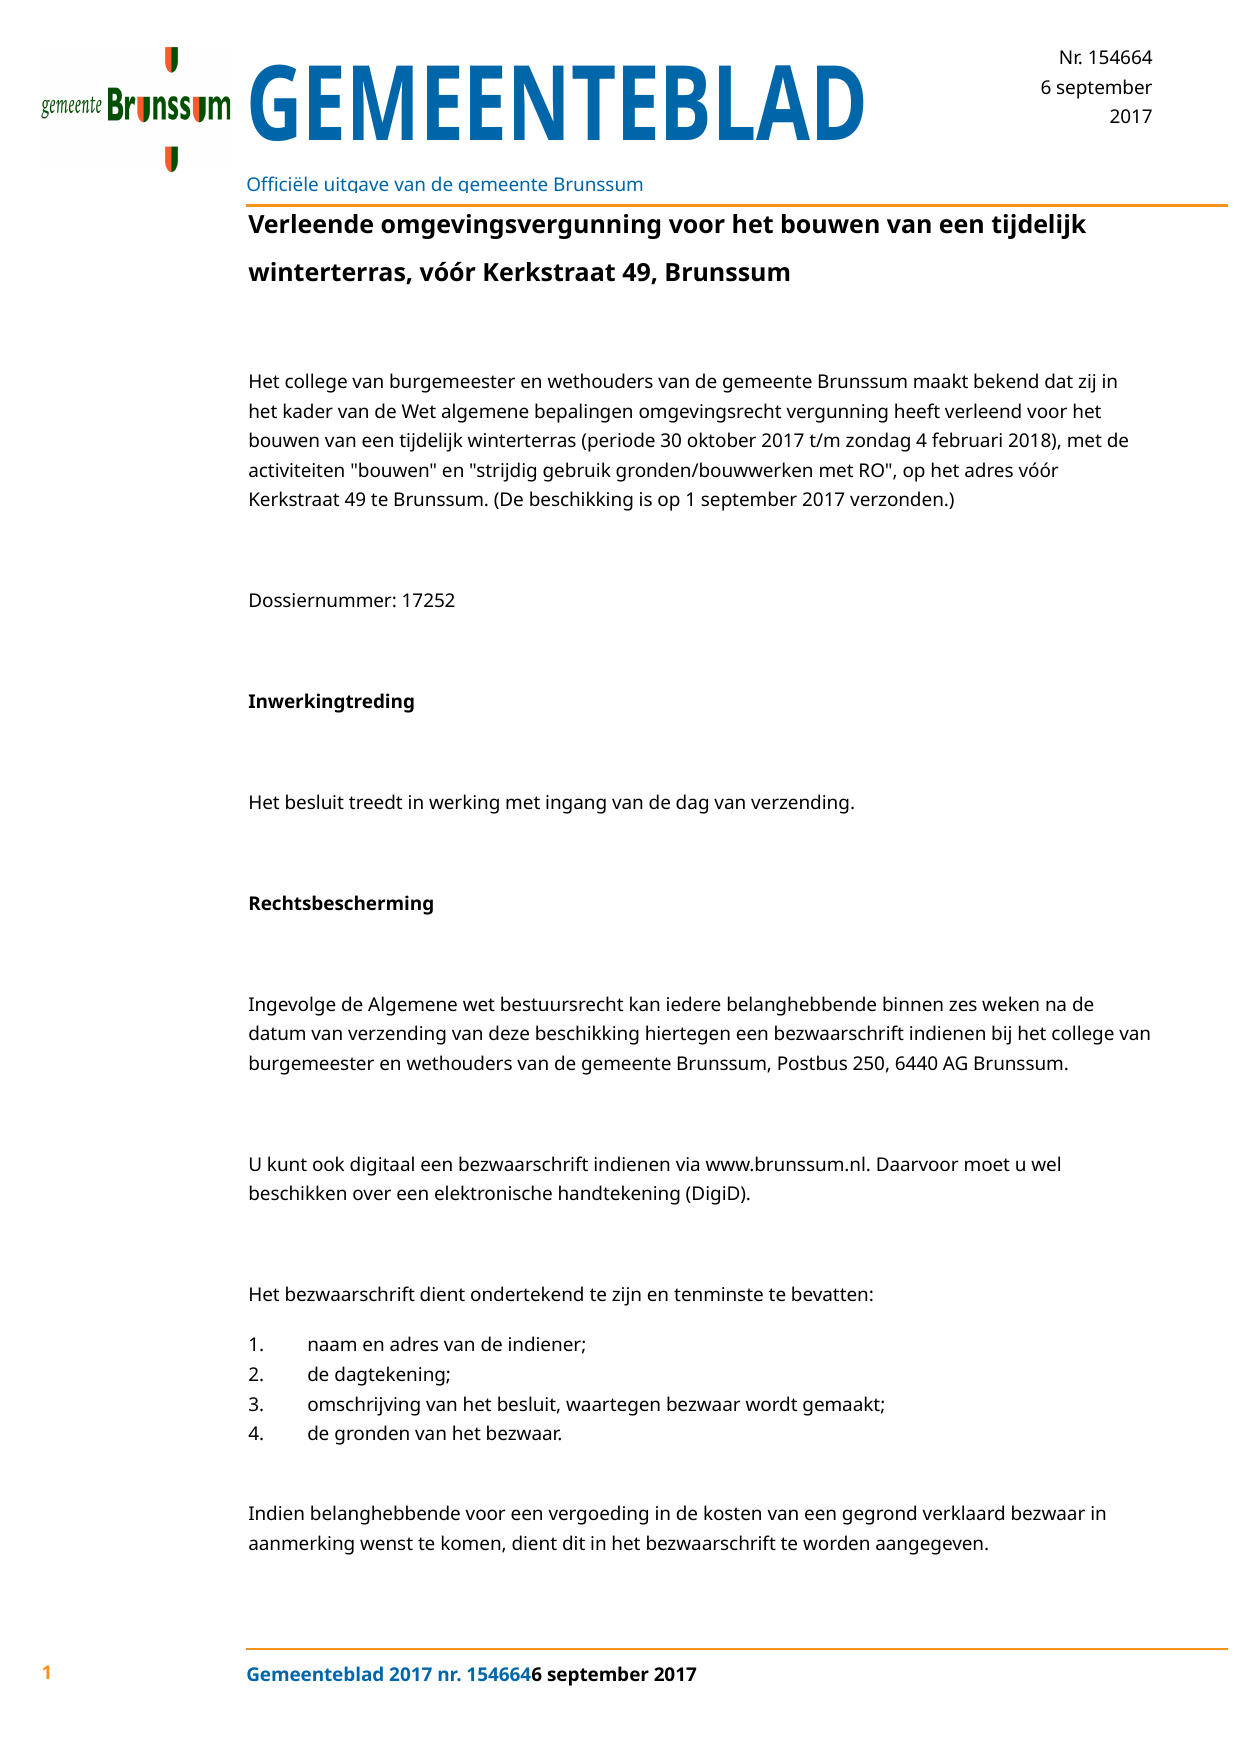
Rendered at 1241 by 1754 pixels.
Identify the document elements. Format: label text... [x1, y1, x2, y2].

text Indien belanghebbende voor een vergoeding in de kosten van een gegrond verklaard bezwaar in aanmerking wenst te komen, dient dit in het bezwaarschrift te worden aangegeven. [248, 1500, 1152, 1556]
list de dagtekening; [248, 1361, 1152, 1387]
picture [41, 47, 231, 172]
text Inwerkingtreding [248, 688, 1152, 714]
text Het college van burgemeester en wethouders van de gemeente Brunssum maakt bekend dat zij in het kader van de Wet algemene bepalingen omgevingsrecht vergunning heeft verleend voor het bouwen van een tijdelijk winterterras (periode 30 oktober 2017 t/m zondag 4 februari 2018), met de activiteiten "bouwen" en "strijdig gebruik gronden/bouwwerken met RO", op het adres vóór Kerkstraat 49 te Brunssum. (De beschikking is op 1 september 2017 verzonden.) [248, 368, 1152, 512]
list de gronden van het bezwaar. [248, 1420, 1152, 1446]
text Verleende omgevingsvergunning voor het bouwen van een tijdelijk winterterras, vóór Kerkstraat 49, Brunssum [248, 207, 1152, 288]
text Het bezwaarschrift dient ondertekend te zijn en tenminste te bevatten: [248, 1281, 1152, 1307]
list omschrijving van het besluit, waartegen bezwaar wordt gemaakt; [248, 1391, 1152, 1417]
text Het besluit treedt in werking met ingang van de dag van verzending. [248, 789, 1152, 815]
text Ingevolge de Algemene wet bestuursrecht kan iedere belanghebbende binnen zes weken na de datum van verzending van deze beschikking hiertegen een bezwaarschrift indienen bij het college van burgemeester en wethouders van de gemeente Brunssum, Postbus 250, 6440 AG Brunssum. [248, 991, 1152, 1076]
text Rechtsbescherming [248, 890, 1152, 916]
text U kunt ook digitaal een bezwaarschrift indienen via www.brunssum.nl. Daarvoor moet u wel beschikken over een elektronische handtekening (DigiD). [248, 1151, 1152, 1206]
text Dossiernummer: 17252 [248, 587, 1152, 613]
list naam en adres van de indiener; [248, 1332, 1152, 1357]
